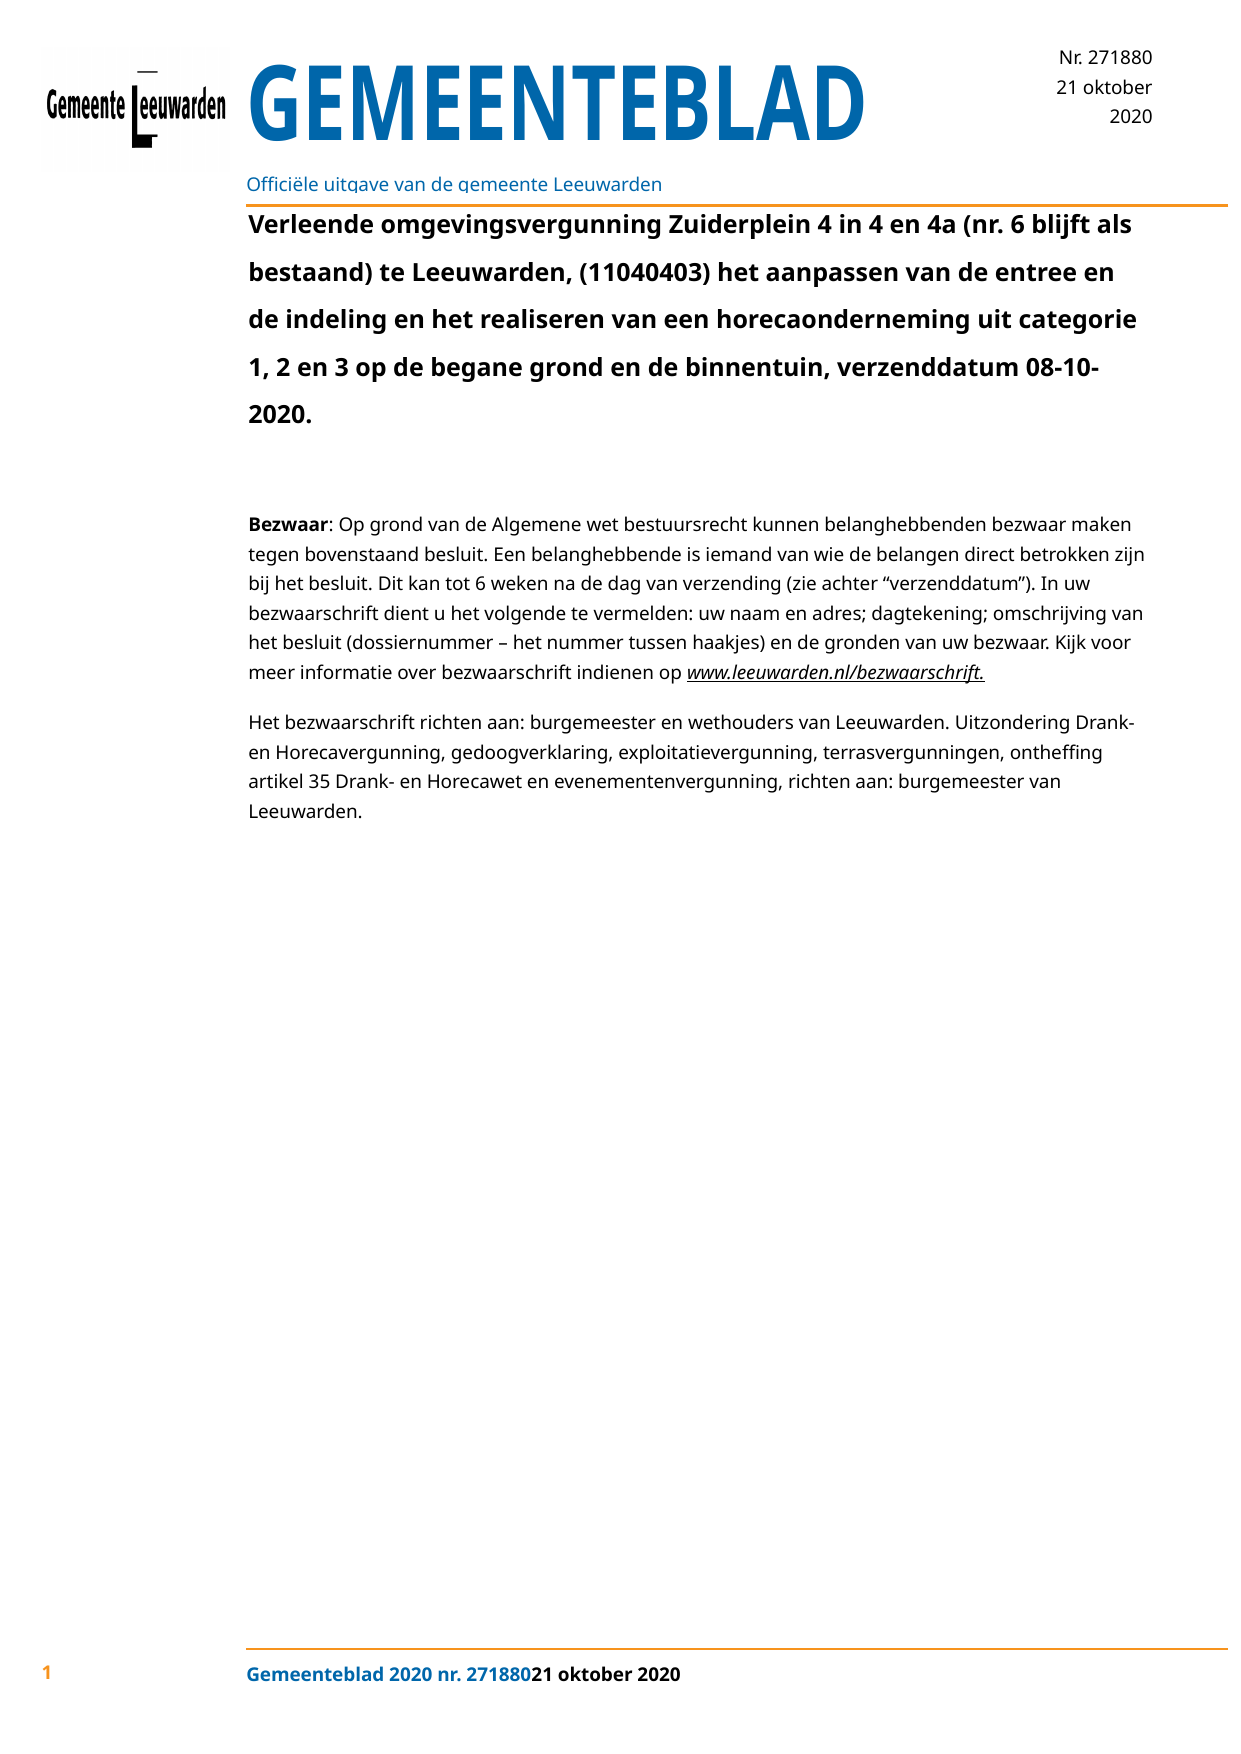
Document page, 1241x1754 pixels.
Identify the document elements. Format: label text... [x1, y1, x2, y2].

text Bezwaar: Op grond van de Algemene wet bestuursrecht kunnen belanghebbenden bezwaar maken tegen bovenstaand besluit. Een belanghebbende is iemand van wie de belangen direct betrokken zijn bij het besluit. Dit kan tot 6 weken na de dag van verzending (zie achter “verzenddatum”). In uw bezwaarschrift dient u het volgende te vermelden: uw naam en adres; dagtekening; omschrijving van het besluit (dossiernummer – het nummer tussen haakjes) en de gronden van uw bezwaar. Kijk voor meer informatie over bezwaarschrift indienen op www.leeuwarden.nl/bezwaarschrift. [248, 511, 1152, 685]
picture [41, 47, 231, 172]
text Het bezwaarschrift richten aan: burgemeester en wethouders van Leeuwarden. Uitzondering Drank- en Horecavergunning, gedoogverklaring, exploitatievergunning, terrasvergunningen, ontheffing artikel 35 Drank- en Horecawet en evenementenvergunning, richten aan: burgemeester van Leeuwarden. [248, 709, 1152, 824]
text Verleende omgevingsvergunning Zuiderplein 4 in 4 en 4a (nr. 6 blijft als bestaand) te Leeuwarden, (11040403) het aanpassen van de entree en de indeling en het realiseren van een horecaonderneming uit categorie 1, 2 en 3 op de begane grond en de binnentuin, verzenddatum 08-10-2020. [248, 207, 1152, 431]
